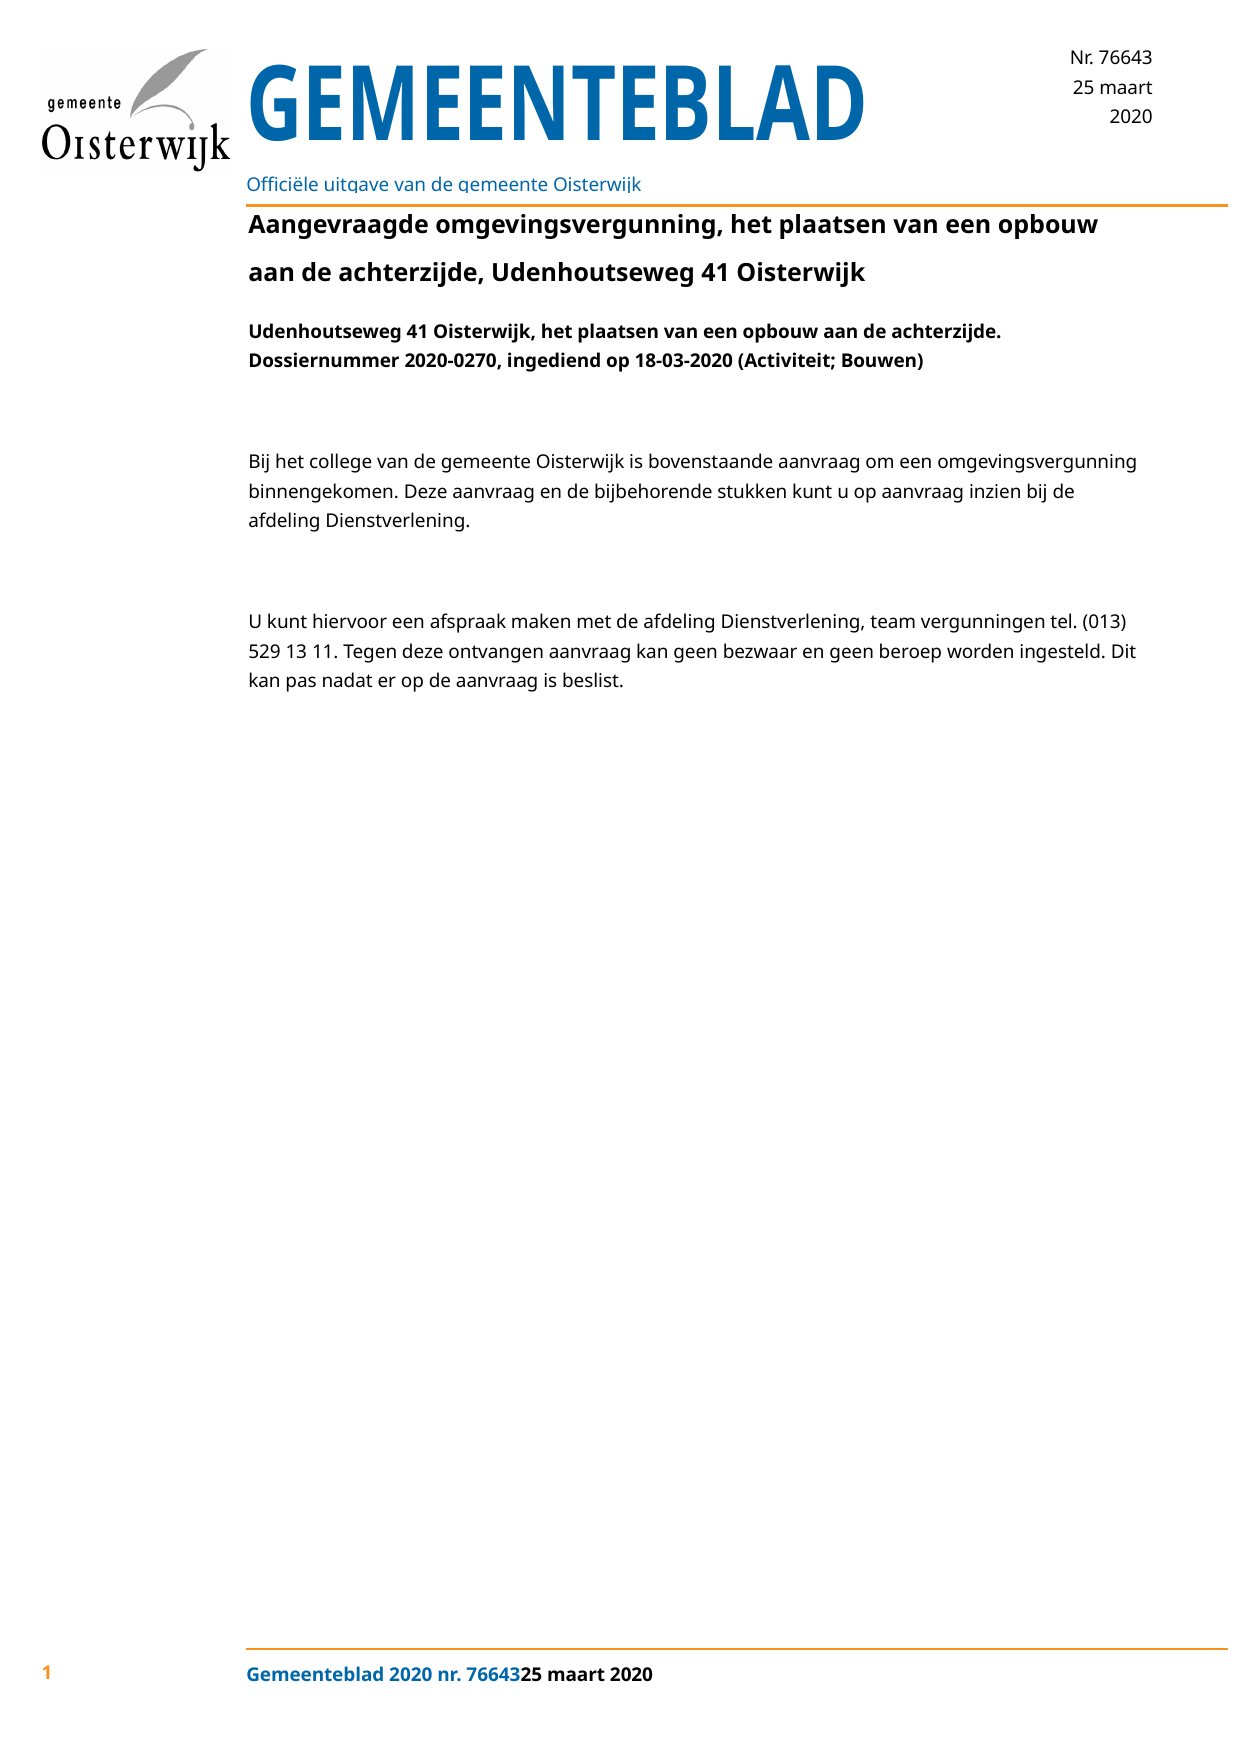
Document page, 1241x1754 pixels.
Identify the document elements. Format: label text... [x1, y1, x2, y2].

text U kunt hiervoor een afspraak maken met de afdeling Dienstverlening, team vergunningen tel. (013) 529 13 11. Tegen deze ontvangen aanvraag kan geen bezwaar en geen beroep worden ingesteld. Dit kan pas nadat er op de aanvraag is beslist. [248, 608, 1152, 693]
picture [41, 47, 231, 172]
text Bij het college van de gemeente Oisterwijk is bovenstaande aanvraag om een omgevingsvergunning binnengekomen. Deze aanvraag en de bijbehorende stukken kunt u op aanvraag inzien bij de afdeling Dienstverlening. [248, 448, 1152, 533]
text Udenhoutseweg 41 Oisterwijk, het plaatsen van een opbouw aan de achterzijde. Dossiernummer 2020-0270, ingediend op 18-03-2020 (Activiteit; Bouwen) [248, 318, 1152, 373]
text Aangevraagde omgevingsvergunning, het plaatsen van een opbouw aan de achterzijde, Udenhoutseweg 41 Oisterwijk [248, 207, 1152, 288]
